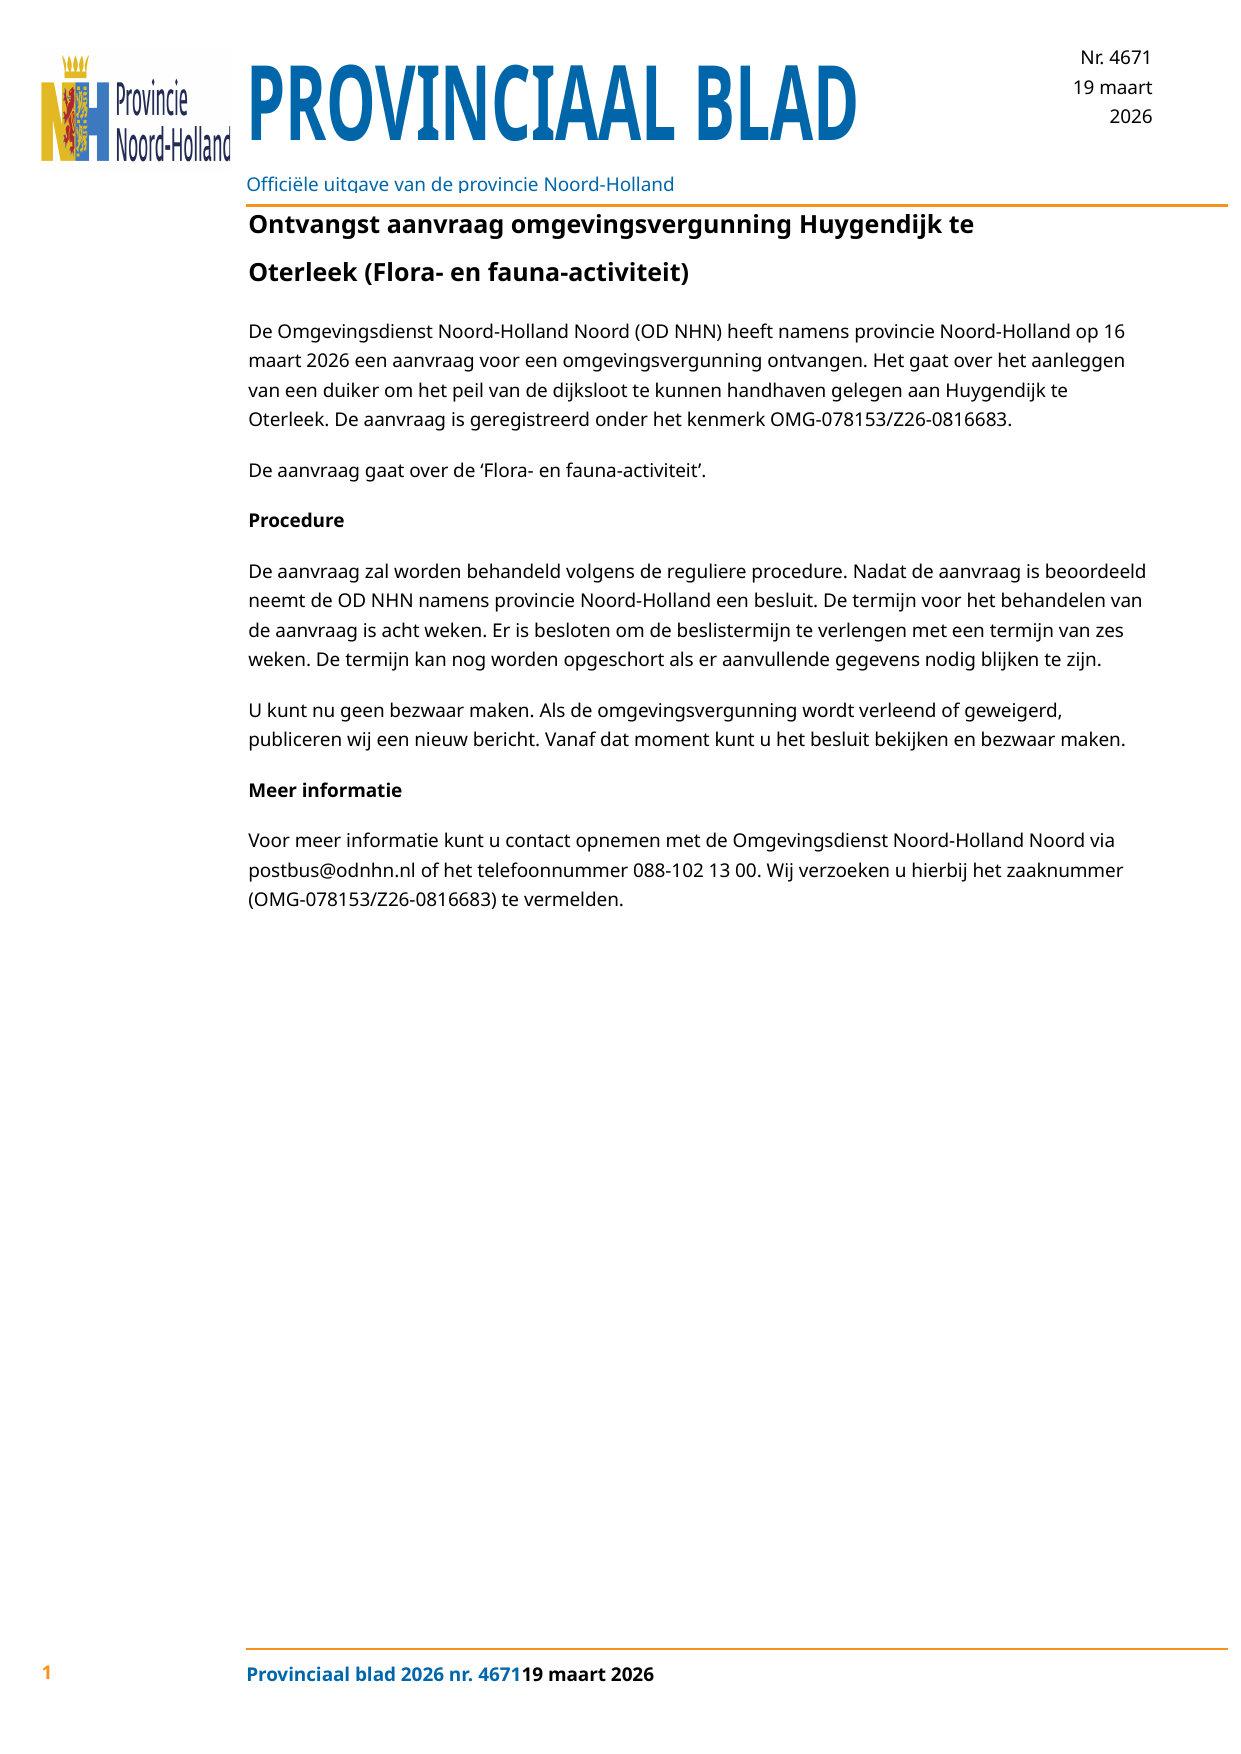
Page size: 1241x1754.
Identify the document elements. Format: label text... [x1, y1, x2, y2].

text De aanvraag gaat over de ‘Flora- en fauna-activiteit’. [248, 457, 1152, 483]
text Procedure [248, 507, 1152, 533]
text De Omgevingsdienst Noord-Holland Noord (OD NHN) heeft namens provincie Noord-Holland op 16 maart 2026 een aanvraag voor een omgevingsvergunning ontvangen. Het gaat over het aanleggen van een duiker om het peil van de dijksloot te kunnen handhaven gelegen aan Huygendijk te Oterleek. De aanvraag is geregistreerd onder het kenmerk OMG-078153/Z26-0816683. [248, 318, 1152, 432]
text Voor meer informatie kunt u contact opnemen met de Omgevingsdienst Noord-Holland Noord via postbus@odnhn.nl of het telefoonnummer 088-102 13 00. Wij verzoeken u hierbij het zaaknummer (OMG-078153/Z26-0816683) te vermelden. [248, 827, 1152, 912]
text U kunt nu geen bezwaar maken. Als de omgevingsvergunning wordt verleend of geweigerd, publiceren wij een nieuw bericht. Vanaf dat moment kunt u het besluit bekijken en bezwaar maken. [248, 697, 1152, 752]
text Meer informatie [248, 777, 1152, 803]
text De aanvraag zal worden behandeld volgens de reguliere procedure. Nadat de aanvraag is beoordeeld neemt de OD NHN namens provincie Noord-Holland een besluit. De termijn voor het behandelen van de aanvraag is acht weken. Er is besloten om de beslistermijn te verlengen met een termijn van zes weken. De termijn kan nog worden opgeschort als er aanvullende gegevens nodig blijken te zijn. [248, 558, 1152, 672]
text Ontvangst aanvraag omgevingsvergunning Huygendijk te Oterleek (Flora- en fauna-activiteit) [248, 207, 1152, 288]
picture [41, 47, 231, 172]
